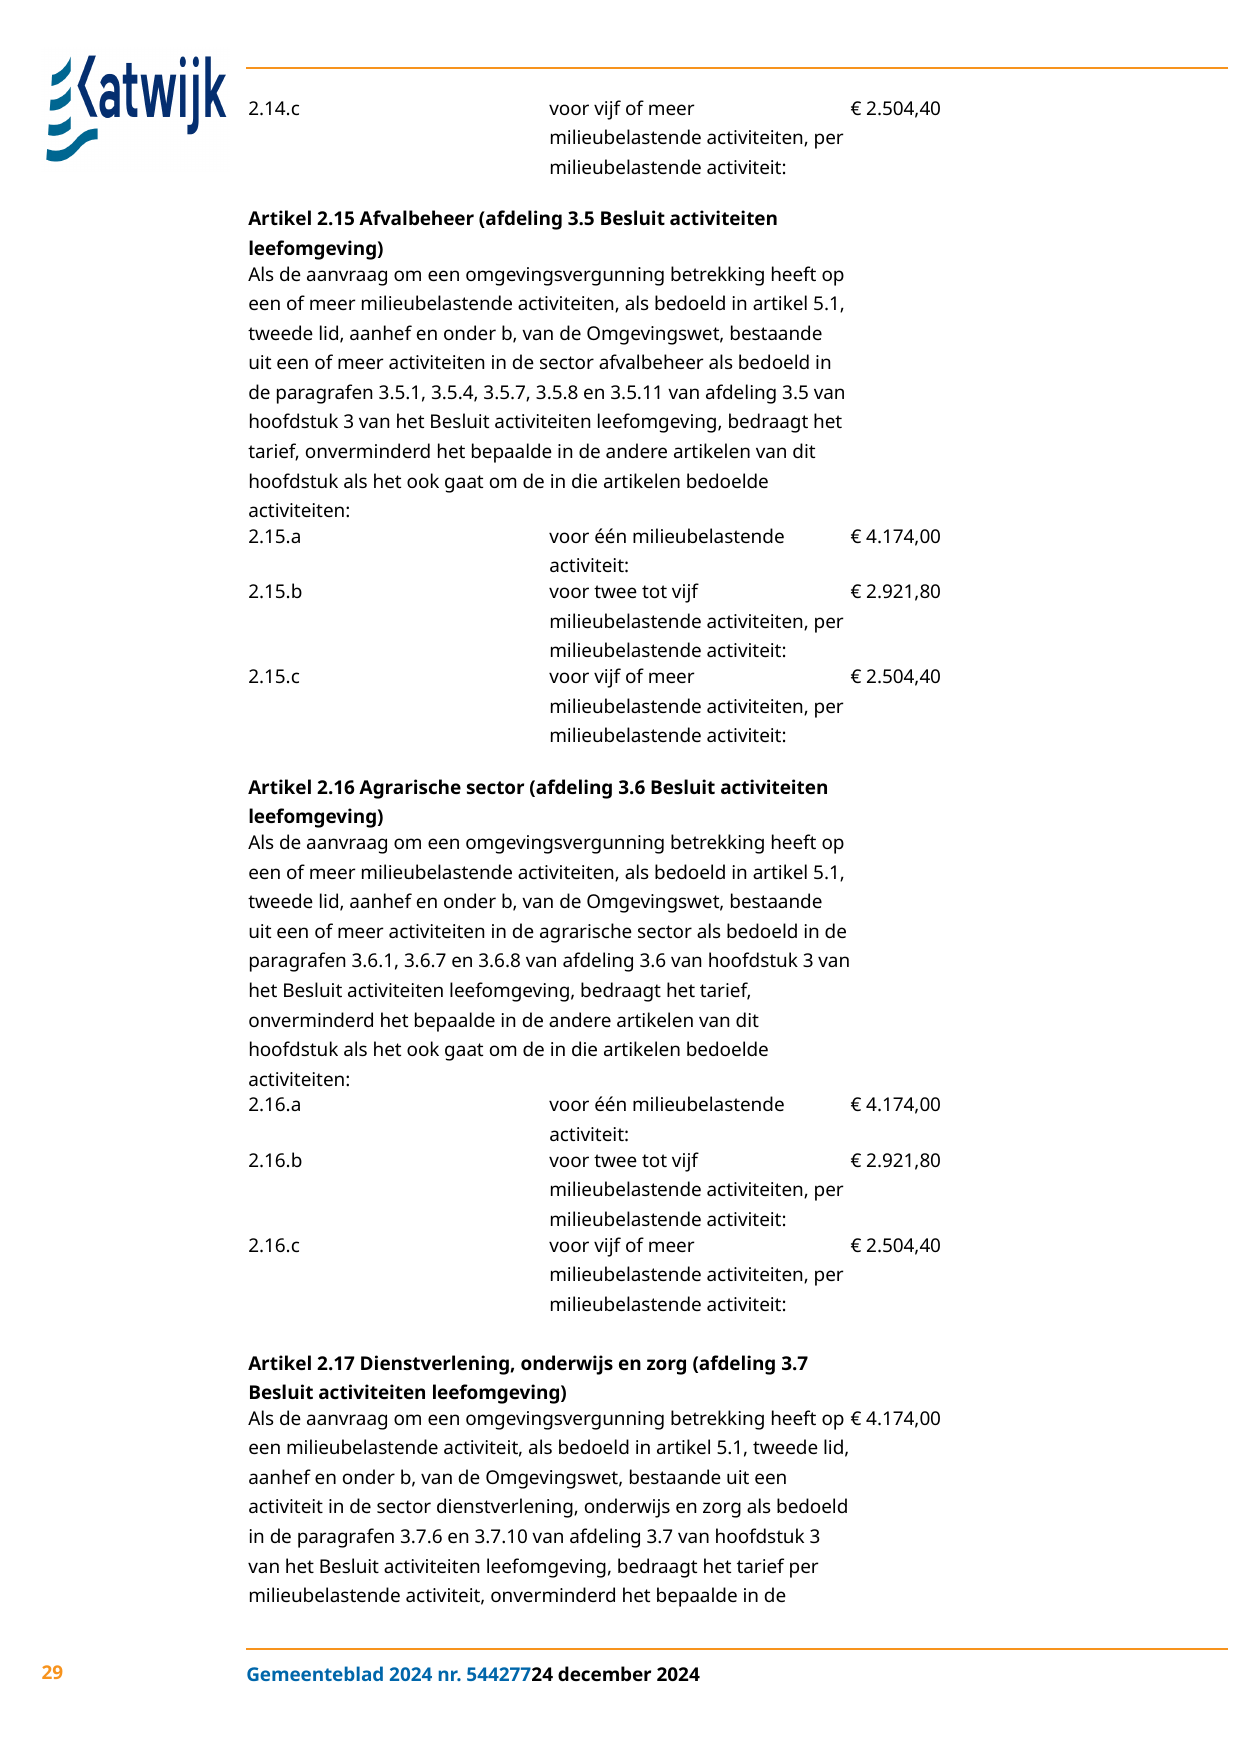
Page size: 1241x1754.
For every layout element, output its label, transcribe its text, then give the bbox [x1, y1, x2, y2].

table_cell [850, 205, 1152, 261]
table_cell [248, 748, 850, 774]
table_cell [850, 261, 1152, 523]
table_cell Artikel 2.16 Agrarische sector (afdeling 3.6 Besluit activiteiten leefomgeving) [248, 774, 850, 829]
table_cell [850, 829, 1152, 1092]
table_cell 2.15.c [248, 663, 549, 748]
table_cell € 2.921,80 [850, 579, 1152, 663]
table_cell € 4.174,00 [850, 1092, 1152, 1147]
table_cell 2.15.b [248, 579, 549, 663]
table_cell Artikel 2.15 Afvalbeheer (afdeling 3.5 Besluit activiteiten leefomgeving) [248, 205, 850, 261]
table_cell € 4.174,00 [850, 1405, 1152, 1608]
table_cell 2.16.a [248, 1092, 549, 1147]
table_cell 2.15.a [248, 523, 549, 578]
table_cell [850, 180, 1152, 205]
table_cell € 4.174,00 [850, 523, 1152, 578]
table_cell 2.16.c [248, 1232, 549, 1317]
table_cell 2.14.c [248, 95, 549, 180]
table_cell 2.16.b [248, 1147, 549, 1232]
table_cell voor één milieubelastende activiteit: [549, 523, 850, 578]
table_cell [850, 748, 1152, 774]
table_cell Als de aanvraag om een omgevingsvergunning betrekking heeft op een of meer milieubelastende activiteiten, als bedoeld in artikel 5.1, tweede lid, aanhef en onder b, van de Omgevingswet, bestaande uit een of meer activiteiten in de sector afvalbeheer als bedoeld in de paragrafen 3.5.1, 3.5.4, 3.5.7, 3.5.8 en 3.5.11 van afdeling 3.5 van hoofdstuk 3 van het Besluit activiteiten leefomgeving, bedraagt het tarief, onverminderd het bepaalde in de andere artikelen van dit hoofdstuk als het ook gaat om de in die artikelen bedoelde activiteiten: [248, 261, 850, 523]
table_cell € 2.504,40 [850, 663, 1152, 748]
picture [41, 47, 231, 172]
table_cell € 2.504,40 [850, 95, 1152, 180]
table_cell [248, 180, 850, 205]
table_cell voor twee tot vijf milieubelastende activiteiten, per milieubelastende activiteit: [549, 1147, 850, 1232]
table_cell voor vijf of meer milieubelastende activiteiten, per milieubelastende activiteit: [549, 1232, 850, 1317]
table_cell € 2.921,80 [850, 1147, 1152, 1232]
table_cell voor twee tot vijf milieubelastende activiteiten, per milieubelastende activiteit: [549, 579, 850, 663]
table_cell [850, 774, 1152, 829]
table_cell € 2.504,40 [850, 1232, 1152, 1317]
table_cell voor vijf of meer milieubelastende activiteiten, per milieubelastende activiteit: [549, 95, 850, 180]
table_cell voor één milieubelastende activiteit: [549, 1092, 850, 1147]
table_cell Als de aanvraag om een omgevingsvergunning betrekking heeft op een of meer milieubelastende activiteiten, als bedoeld in artikel 5.1, tweede lid, aanhef en onder b, van de Omgevingswet, bestaande uit een of meer activiteiten in de agrarische sector als bedoeld in de paragrafen 3.6.1, 3.6.7 en 3.6.8 van afdeling 3.6 van hoofdstuk 3 van het Besluit activiteiten leefomgeving, bedraagt het tarief, onverminderd het bepaalde in de andere artikelen van dit hoofdstuk als het ook gaat om de in die artikelen bedoelde activiteiten: [248, 829, 850, 1092]
table_cell voor vijf of meer milieubelastende activiteiten, per milieubelastende activiteit: [549, 663, 850, 748]
table_header Artikel 2.17 Dienstverlening, onderwijs en zorg (afdeling 3.7 Besluit activiteiten leefomgeving) [248, 1350, 850, 1405]
table_header [850, 1350, 1152, 1405]
table_cell Als de aanvraag om een omgevingsvergunning betrekking heeft op een milieubelastende activiteit, als bedoeld in artikel 5.1, tweede lid, aanhef en onder b, van de Omgevingswet, bestaande uit een activiteit in de sector dienstverlening, onderwijs en zorg als bedoeld in de paragrafen 3.7.6 en 3.7.10 van afdeling 3.7 van hoofdstuk 3 van het Besluit activiteiten leefomgeving, bedraagt het tarief per milieubelastende activiteit, onverminderd het bepaalde in de [248, 1405, 850, 1608]
